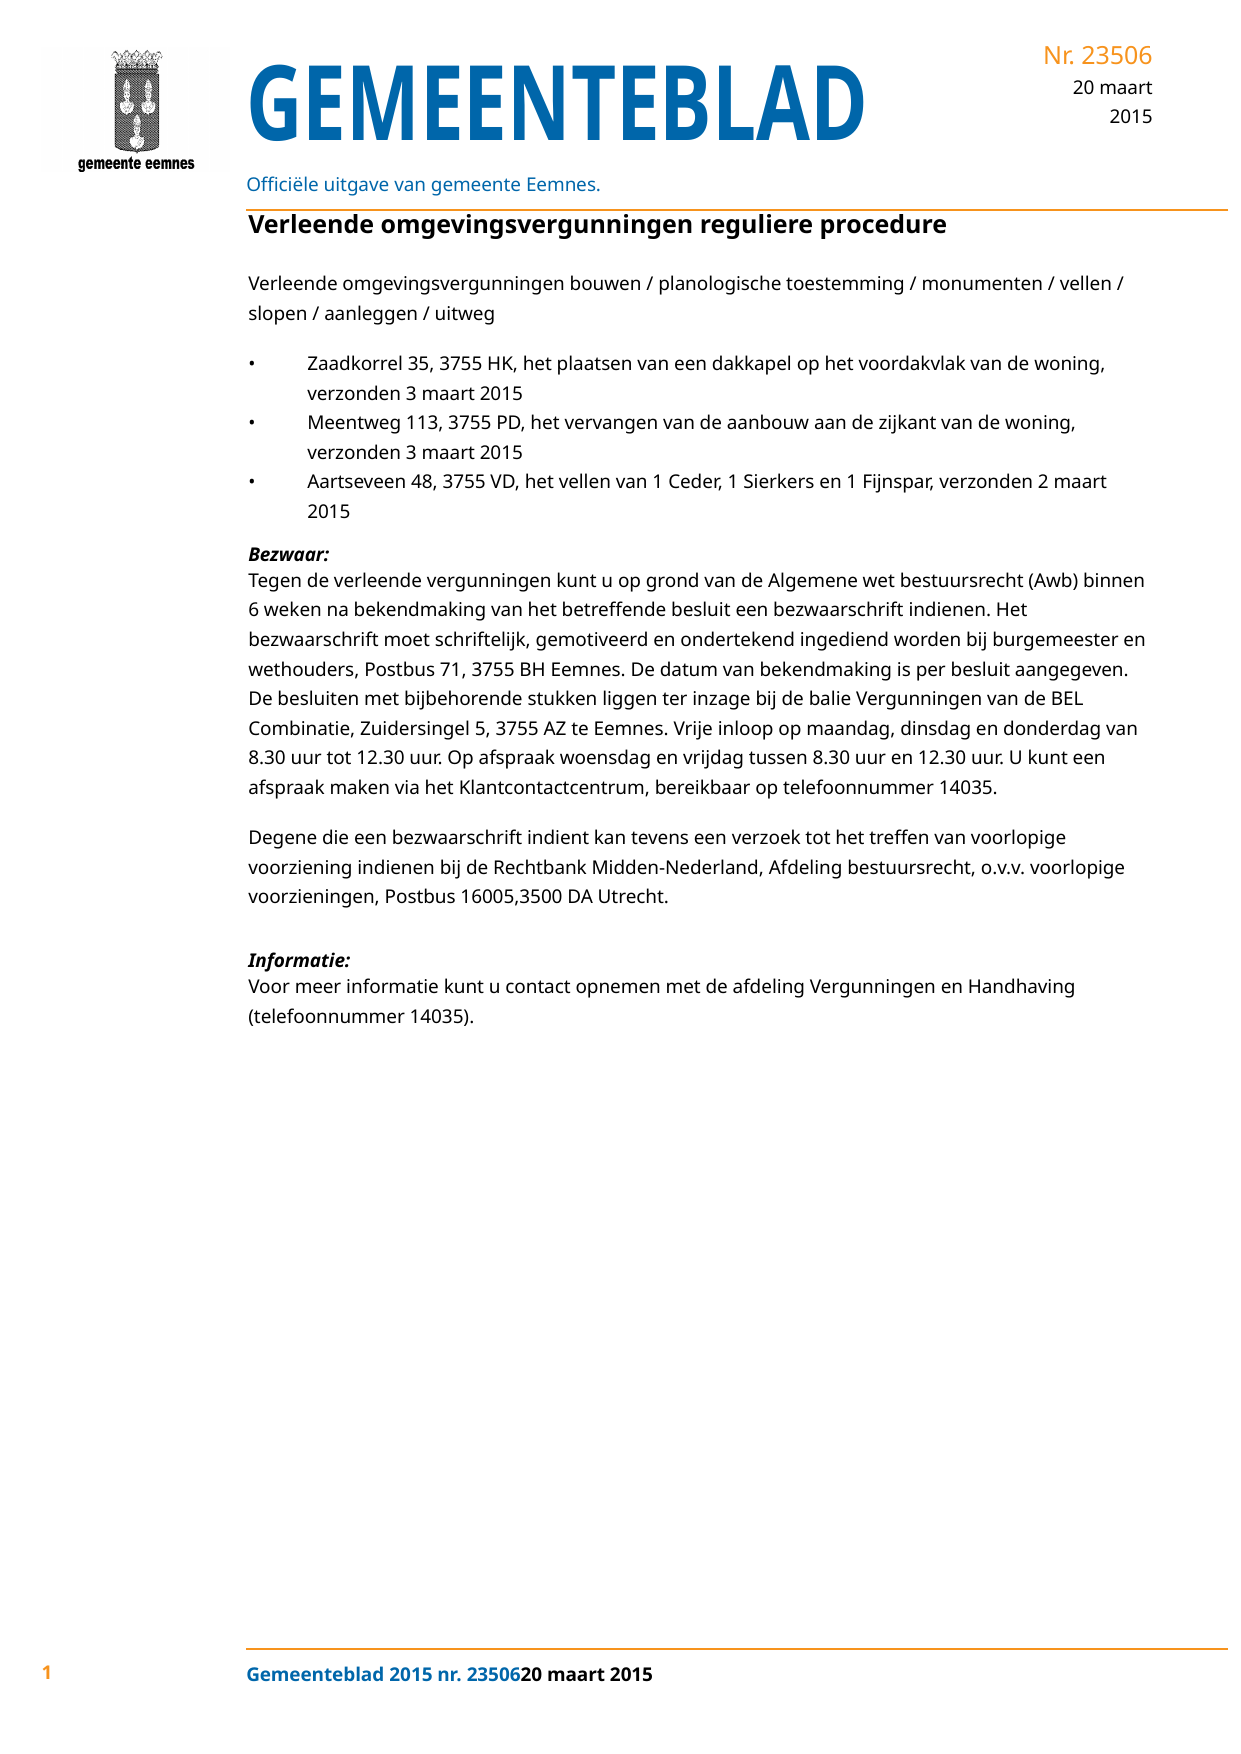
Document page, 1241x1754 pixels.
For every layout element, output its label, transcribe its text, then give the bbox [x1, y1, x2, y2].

text Voor meer informatie kunt u contact opnemen met de afdeling Vergunningen en Handhaving (telefoonnummer 14035). [248, 973, 1152, 1029]
list Meentweg 113, 3755 PD, het vervangen van de aanbouw aan de zijkant van de woning, verzonden 3 maart 2015 [248, 409, 1152, 465]
text Verleende omgevingsvergunningen bouwen / planologische toestemming / monumenten / vellen / slopen / aanleggen / uitweg [248, 270, 1152, 326]
text Bezwaar: [248, 541, 1152, 567]
text Informatie: [248, 948, 1152, 973]
list Aartseveen 48, 3755 VD, het vellen van 1 Ceder, 1 Sierkers en 1 Fijnspar, verzonden 2 maart 2015 [248, 469, 1152, 524]
text Tegen de verleende vergunningen kunt u op grond van de Algemene wet bestuursrecht (Awb) binnen 6 weken na bekendmaking van het betreffende besluit een bezwaarschrift indienen. Het bezwaarschrift moet schriftelijk, gemotiveerd en ondertekend ingediend worden bij burgemeester en wethouders, Postbus 71, 3755 BH Eemnes. De datum van bekendmaking is per besluit aangegeven. De besluiten met bijbehorende stukken liggen ter inzage bij de balie Vergunningen van de BEL Combinatie, Zuidersingel 5, 3755 AZ te Eemnes. Vrije inloop op maandag, dinsdag en donderdag van 8.30 uur tot 12.30 uur. Op afspraak woensdag en vrijdag tussen 8.30 uur en 12.30 uur. U kunt een afspraak maken via het Klantcontactcentrum, bereikbaar op telefoonnummer 14035. [248, 567, 1152, 800]
text Verleende omgevingsvergunningen reguliere procedure [248, 211, 1152, 241]
picture [41, 47, 231, 172]
list Zaadkorrel 35, 3755 HK, het plaatsen van een dakkapel op het voordakvlak van de woning, verzonden 3 maart 2015 [248, 350, 1152, 406]
text Degene die een bezwaarschrift indient kan tevens een verzoek tot het treffen van voorlopige voorziening indienen bij de Rechtbank Midden-Nederland, Afdeling bestuursrecht, o.v.v. voorlopige voorzieningen, Postbus 16005,3500 DA Utrecht. [248, 824, 1152, 909]
